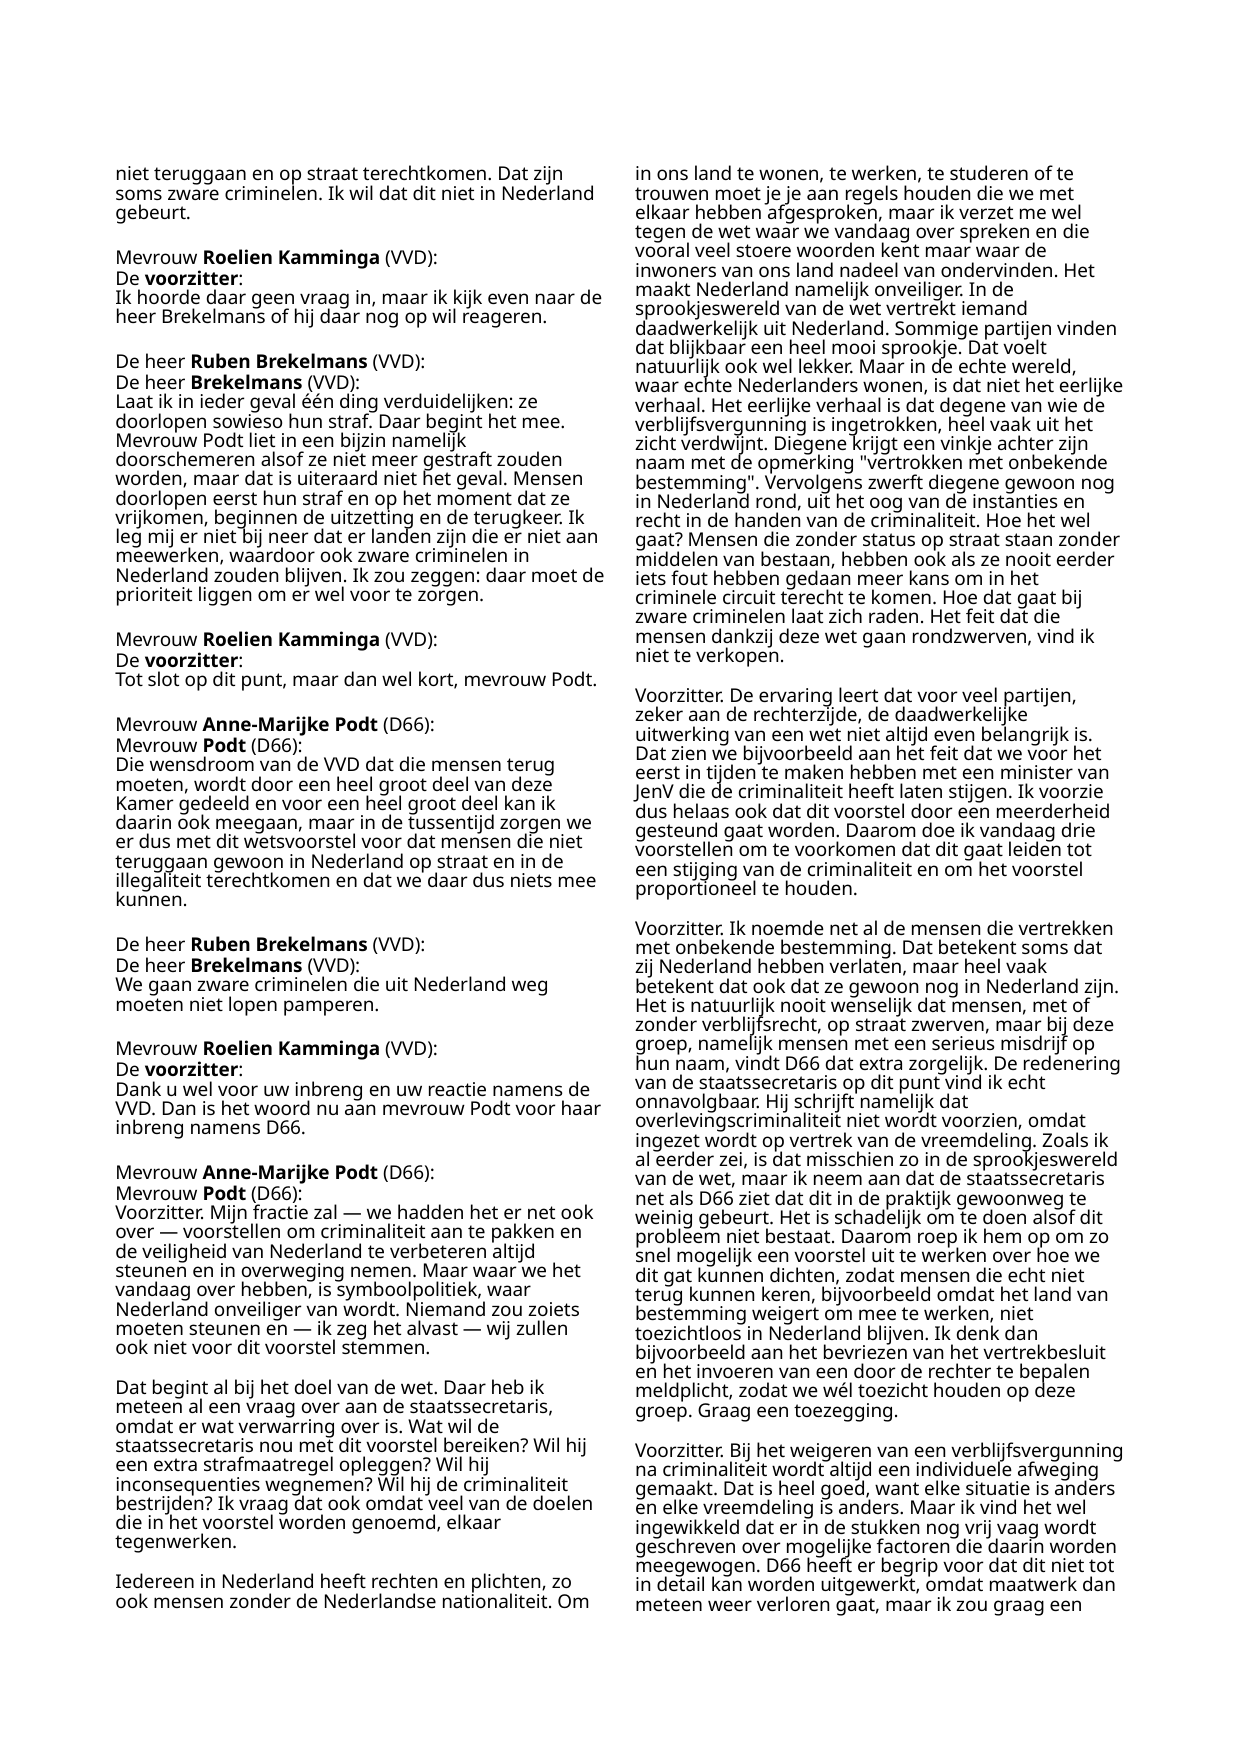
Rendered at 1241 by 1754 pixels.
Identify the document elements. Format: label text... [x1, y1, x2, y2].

text De heer Ruben Brekelmans (VVD): [115, 931, 605, 957]
text De voorzitter: [115, 652, 605, 671]
text Mevrouw Roelien Kamminga (VVD): [115, 626, 605, 652]
text Voorzitter. Bij het weigeren van een verblijfsvergunning na criminaliteit wordt altijd een individuele afweging gemaakt. Dat is heel goed, want elke situatie is anders en elke vreemdeling is anders. Maar ik vind het wel ingewikkeld dat er in de stukken nog vrij vaag wordt geschreven over mogelijke factoren die daarin worden meegewogen. D66 heeft er begrip voor dat dit niet tot in detail kan worden uitgewerkt, omdat maatwerk dan meteen weer verloren gaat, maar ik zou graag een [635, 1442, 1125, 1615]
text Laat ik in ieder geval één ding verduidelijken: ze doorlopen sowieso hun straf. Daar begint het mee. Mevrouw Podt liet in een bijzin namelijk doorschemeren alsof ze niet meer gestraft zouden worden, maar dat is uiteraard niet het geval. Mensen doorlopen eerst hun straf en op het moment dat ze vrijkomen, beginnen de uitzetting en de terugkeer. Ik leg mij er niet bij neer dat er landen zijn die er niet aan meewerken, waardoor ook zware criminelen in Nederland zouden blijven. Ik zou zeggen: daar moet de prioriteit liggen om er wel voor te zorgen. [115, 393, 605, 605]
text Voorzitter. Mijn fractie zal — we hadden het er net ook over — voorstellen om criminaliteit aan te pakken en de veiligheid van Nederland te verbeteren altijd steunen en in overweging nemen. Maar waar we het vandaag over hebben, is symboolpolitiek, waar Nederland onveiliger van wordt. Niemand zou zoiets moeten steunen en — ik zeg het alvast — wij zullen ook niet voor dit voorstel stemmen. [115, 1204, 605, 1358]
text De heer Brekelmans (VVD): [115, 957, 605, 976]
text Mevrouw Podt (D66): [115, 737, 605, 756]
text Voorzitter. Ik noemde net al de mensen die vertrekken met onbekende bestemming. Dat betekent soms dat zij Nederland hebben verlaten, maar heel vaak betekent dat ook dat ze gewoon nog in Nederland zijn. Het is natuurlijk nooit wenselijk dat mensen, met of zonder verblijfsrecht, op straat zwerven, maar bij deze groep, namelijk mensen met een serieus misdrijf op hun naam, vindt D66 dat extra zorgelijk. De redenering van de staatssecretaris op dit punt vind ik echt onnavolgbaar. Hij schrijft namelijk dat overlevingscriminaliteit niet wordt voorzien, omdat ingezet wordt op vertrek van de vreemdeling. Zoals ik al eerder zei, is dat misschien zo in de sprookjeswereld van de wet, maar ik neem aan dat de staatssecretaris net als D66 ziet dat dit in de praktijk gewoonweg te weinig gebeurt. Het is schadelijk om te doen alsof dit probleem niet bestaat. Daarom roep ik hem op om zo snel mogelijk een voorstel uit te werken over hoe we dit gat kunnen dichten, zodat mensen die echt niet terug kunnen keren, bijvoorbeeld omdat het land van bestemming weigert om mee te werken, niet toezichtloos in Nederland blijven. Ik denk dan bijvoorbeeld aan het bevriezen van het vertrekbesluit en het invoeren van een door de rechter te bepalen meldplicht, zodat we wél toezicht houden op deze groep. Graag een toezegging. [635, 920, 1125, 1421]
text Ik hoorde daar geen vraag in, maar ik kijk even naar de heer Brekelmans of hij daar nog op wil reageren. [115, 289, 605, 327]
text Dat begint al bij het doel van de wet. Daar heb ik meteen al een vraag over aan de staatssecretaris, omdat er wat verwarring over is. Wat wil de staatssecretaris nou met dit voorstel bereiken? Wil hij een extra strafmaatregel opleggen? Wil hij inconsequenties wegnemen? Wil hij de criminaliteit bestrijden? Ik vraag dat ook omdat veel van de doelen die in het voorstel worden genoemd, elkaar tegenwerken. [115, 1379, 605, 1553]
text De heer Ruben Brekelmans (VVD): [115, 348, 605, 374]
text Tot slot op dit punt, maar dan wel kort, mevrouw Podt. [115, 671, 605, 690]
text Mevrouw Roelien Kamminga (VVD): [115, 244, 605, 270]
text De heer Brekelmans (VVD): [115, 374, 605, 393]
text De voorzitter: [115, 1061, 605, 1081]
text Iedereen in Nederland heeft rechten en plichten, zo ook mensen zonder de Nederlandse nationaliteit. Om [115, 1573, 605, 1612]
text We gaan zware criminelen die uit Nederland weg moeten niet lopen pamperen. [115, 976, 605, 1015]
text in ons land te wonen, te werken, te studeren of te trouwen moet je je aan regels houden die we met elkaar hebben afgesproken, maar ik verzet me wel tegen de wet waar we vandaag over spreken en die vooral veel stoere woorden kent maar waar de inwoners van ons land nadeel van ondervinden. Het maakt Nederland namelijk onveiliger. In de sprookjeswereld van de wet vertrekt iemand daadwerkelijk uit Nederland. Sommige partijen vinden dat blijkbaar een heel mooi sprookje. Dat voelt natuurlijk ook wel lekker. Maar in de echte wereld, waar echte Nederlanders wonen, is dat niet het eerlijke verhaal. Het eerlijke verhaal is dat degene van wie de verblijfsvergunning is ingetrokken, heel vaak uit het zicht verdwijnt. Diegene krijgt een vinkje achter zijn naam met de opmerking "vertrokken met onbekende bestemming". Vervolgens zwerft diegene gewoon nog in Nederland rond, uit het oog van de instanties en recht in de handen van de criminaliteit. Hoe het wel gaat? Mensen die zonder status op straat staan zonder middelen van bestaan, hebben ook als ze nooit eerder iets fout hebben gedaan meer kans om in het criminele circuit terecht te komen. Hoe dat gaat bij zware criminelen laat zich raden. Het feit dat die mensen dankzij deze wet gaan rondzwerven, vind ik niet te verkopen. [635, 165, 1125, 666]
text niet teruggaan en op straat terechtkomen. Dat zijn soms zware criminelen. Ik wil dat dit niet in Nederland gebeurt. [115, 165, 605, 223]
text Mevrouw Anne-Marijke Podt (D66): [115, 1159, 605, 1185]
text Dank u wel voor uw inbreng en uw reactie namens de VVD. Dan is het woord nu aan mevrouw Podt voor haar inbreng namens D66. [115, 1081, 605, 1138]
text Mevrouw Podt (D66): [115, 1185, 605, 1204]
text Mevrouw Roelien Kamminga (VVD): [115, 1036, 605, 1061]
text Die wensdroom van de VVD dat die mensen terug moeten, wordt door een heel groot deel van deze Kamer gedeeld en voor een heel groot deel kan ik daarin ook meegaan, maar in de tussentijd zorgen we er dus met dit wetsvoorstel voor dat mensen die niet teruggaan gewoon in Nederland op straat en in de illegaliteit terechtkomen en dat we daar dus niets mee kunnen. [115, 756, 605, 910]
text Mevrouw Anne-Marijke Podt (D66): [115, 711, 605, 737]
text De voorzitter: [115, 270, 605, 289]
text Voorzitter. De ervaring leert dat voor veel partijen, zeker aan de rechterzijde, de daadwerkelijke uitwerking van een wet niet altijd even belangrijk is. Dat zien we bijvoorbeeld aan het feit dat we voor het eerst in tijden te maken hebben met een minister van JenV die de criminaliteit heeft laten stijgen. Ik voorzie dus helaas ook dat dit voorstel door een meerderheid gesteund gaat worden. Daarom doe ik vandaag drie voorstellen om te voorkomen dat dit gaat leiden tot een stijging van de criminaliteit en om het voorstel proportioneel te houden. [635, 687, 1125, 899]
